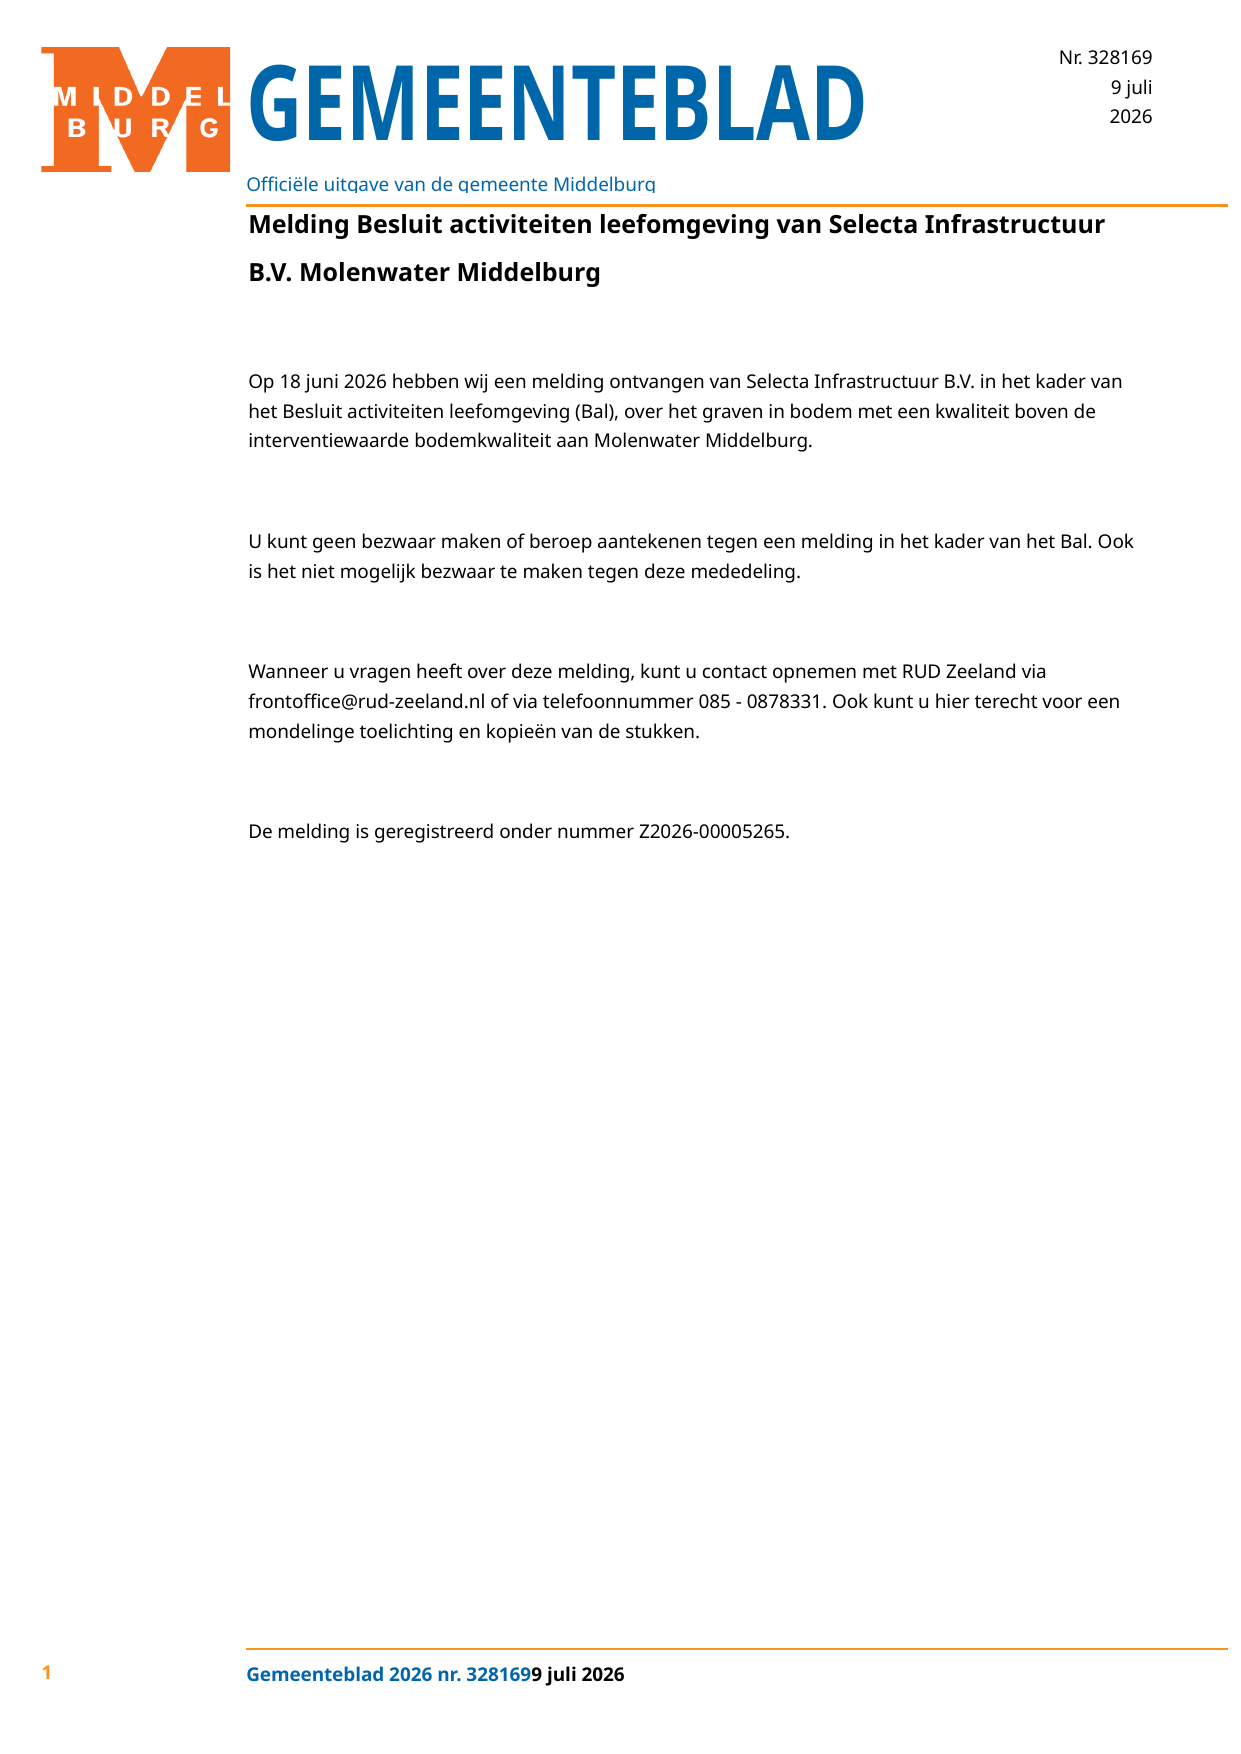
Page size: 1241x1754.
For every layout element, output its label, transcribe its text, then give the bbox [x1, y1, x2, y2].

text Melding Besluit activiteiten leefomgeving van Selecta Infrastructuur B.V. Molenwater Middelburg [248, 207, 1152, 288]
text U kunt geen bezwaar maken of beroep aantekenen tegen een melding in het kader van het Bal. Ook is het niet mogelijk bezwaar te maken tegen deze mededeling. [248, 528, 1152, 584]
text Wanneer u vragen heeft over deze melding, kunt u contact opnemen met RUD Zeeland via frontoffice@rud-zeeland.nl of via telefoonnummer 085 - 0878331. Ook kunt u hier terecht voor een mondelinge toelichting en kopieën van de stukken. [248, 659, 1152, 744]
text De melding is geregistreerd onder nummer Z2026-00005265. [248, 819, 1152, 844]
text Op 18 juni 2026 hebben wij een melding ontvangen van Selecta Infrastructuur B.V. in het kader van het Besluit activiteiten leefomgeving (Bal), over het graven in bodem met een kwaliteit boven de interventiewaarde bodemkwaliteit aan Molenwater Middelburg. [248, 368, 1152, 453]
picture [41, 47, 231, 172]
